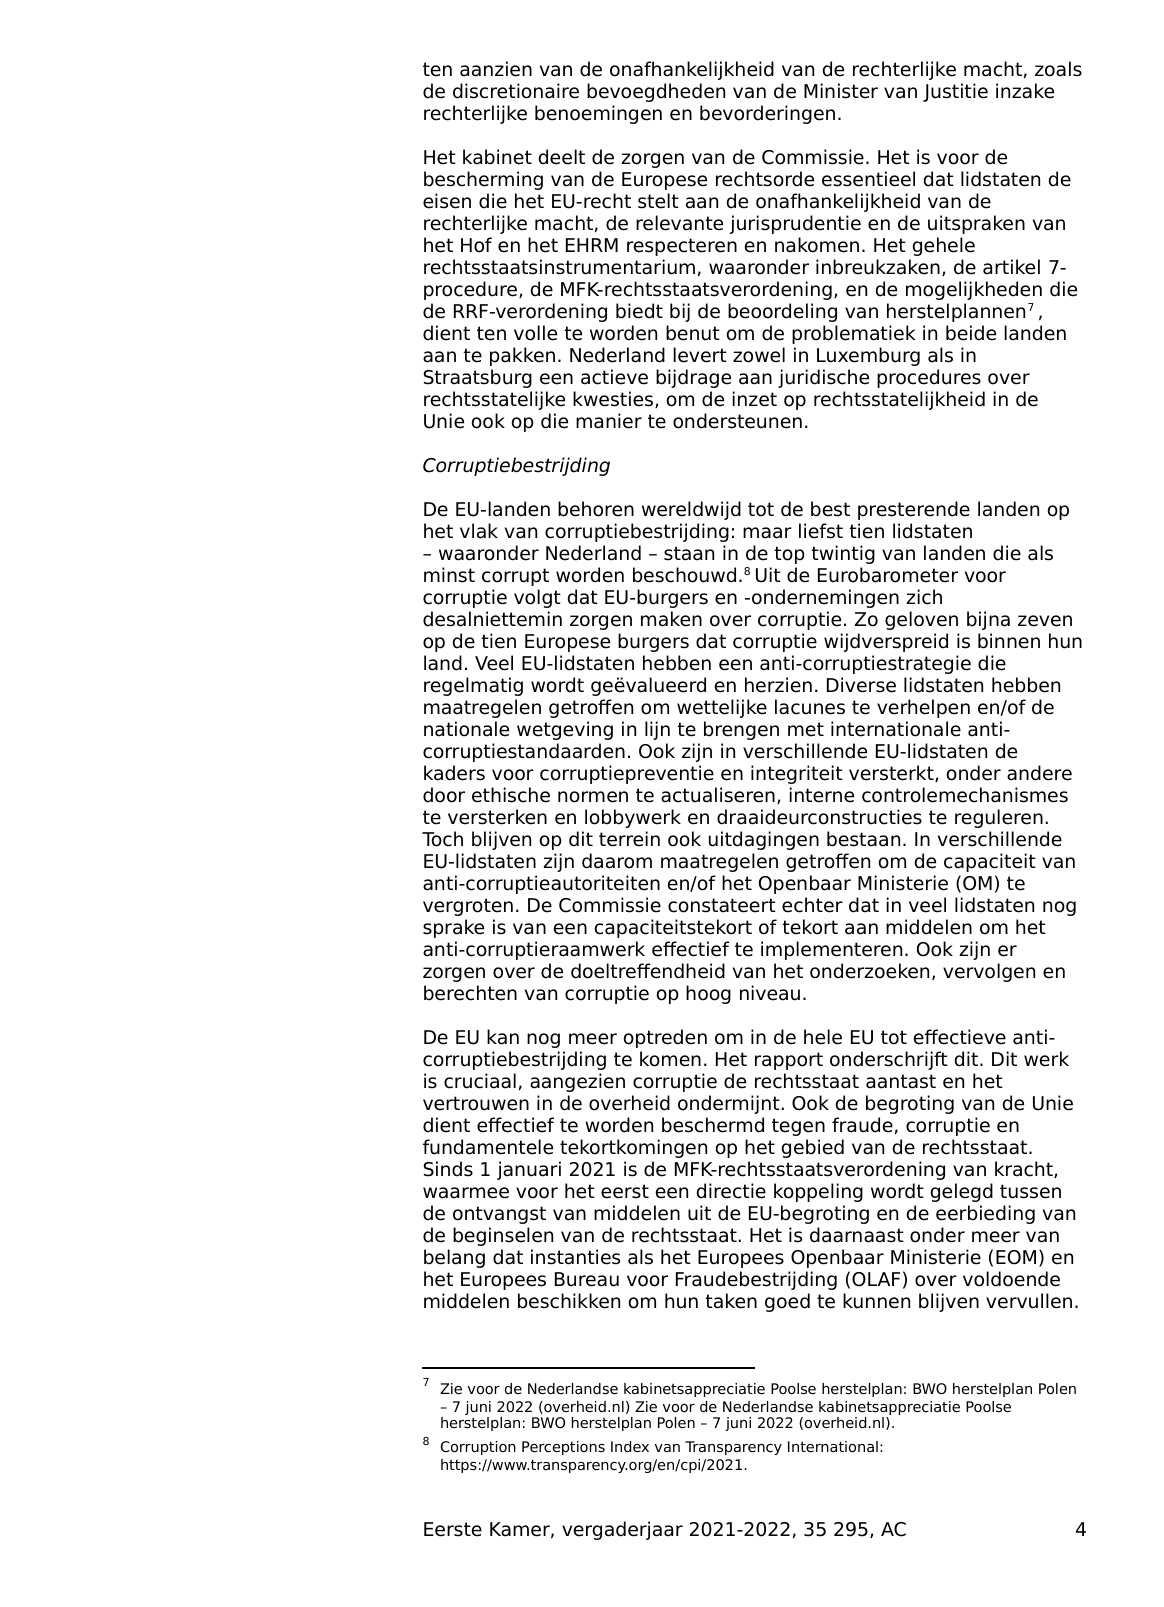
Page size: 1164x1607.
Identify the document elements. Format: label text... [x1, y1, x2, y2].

text Corruption Perceptions Index van Transparency International: https://www.transparency.org/en/cpi/2021. [422, 1435, 1087, 1474]
subtitle Corruptiebestrijding [422, 455, 1087, 477]
text De EU kan nog meer optreden om in de hele EU tot effectieve anti-corruptiebestrijding te komen. Het rapport onderschrijft dit. Dit werk is cruciaal, aangezien corruptie de rechtsstaat aantast en het vertrouwen in de overheid ondermijnt. Ook de begroting van de Unie dient effectief te worden beschermd tegen fraude, corruptie en fundamentele tekortkomingen op het gebied van de rechtsstaat. Sinds 1 januari 2021 is de MFK-rechtsstaatsverordening van kracht, waarmee voor het eerst een directie koppeling wordt gelegd tussen de ontvangst van middelen uit de EU-begroting en de eerbieding van de beginselen van de rechtsstaat. Het is daarnaast onder meer van belang dat instanties als het Europees Openbaar Ministerie (EOM) en het Europees Bureau voor Fraudebestrijding (OLAF) over voldoende middelen beschikken om hun taken goed te kunnen blijven vervullen. [422, 1027, 1087, 1313]
text ten aanzien van de onafhankelijkheid van de rechterlijke macht, zoals de discretionaire bevoegdheden van de Minister van Justitie inzake rechterlijke benoemingen en bevorderingen. [422, 59, 1087, 125]
text Het kabinet deelt de zorgen van de Commissie. Het is voor de bescherming van de Europese rechtsorde essentieel dat lidstaten de eisen die het EU-recht stelt aan de onafhankelijkheid van de rechterlijke macht, de relevante jurisprudentie en de uitspraken van het Hof en het EHRM respecteren en nakomen. Het gehele rechtsstaatsinstrumentarium, waaronder inbreukzaken, de artikel 7-procedure, de MFK-rechtsstaatsverordening, en de mogelijkheden die de RRF-verordening biedt bij de beoordeling van herstelplannen, dient ten volle te worden benut om de problematiek in beide landen aan te pakken. Nederland levert zowel in Luxemburg als in Straatsburg een actieve bijdrage aan juridische procedures over rechtsstatelijke kwesties, om de inzet op rechtsstatelijkheid in de Unie ook op die manier te ondersteunen. [422, 147, 1087, 433]
text De EU-landen behoren wereldwijd tot de best presterende landen op het vlak van corruptiebestrijding: maar liefst tien lidstaten – waaronder Nederland – staan in de top twintig van landen die als minst corrupt worden beschouwd.Uit de Eurobarometer voor corruptie volgt dat EU-burgers en -ondernemingen zich desalniettemin zorgen maken over corruptie. Zo geloven bijna zeven op de tien Europese burgers dat corruptie wijdverspreid is binnen hun land. Veel EU-lidstaten hebben een anti-corruptiestrategie die regelmatig wordt geëvalueerd en herzien. Diverse lidstaten hebben maatregelen getroffen om wettelijke lacunes te verhelpen en/of de nationale wetgeving in lijn te brengen met internationale anti-corruptiestandaarden. Ook zijn in verschillende EU-lidstaten de kaders voor corruptiepreventie en integriteit versterkt, onder andere door ethische normen te actualiseren, interne controlemechanismes te versterken en lobbywerk en draaideurconstructies te reguleren. Toch blijven op dit terrein ook uitdagingen bestaan. In verschillende EU-lidstaten zijn daarom maatregelen getroffen om de capaciteit van anti-corruptieautoriteiten en/of het Openbaar Ministerie (OM) te vergroten. De Commissie constateert echter dat in veel lidstaten nog sprake is van een capaciteitstekort of tekort aan middelen om het anti-corruptieraamwerk effectief te implementeren. Ook zijn er zorgen over de doeltreffendheid van het onderzoeken, vervolgen en berechten van corruptie op hoog niveau. [422, 499, 1087, 1005]
text Zie voor de Nederlandse kabinetsappreciatie Poolse herstelplan: BWO herstelplan Polen – 7 juni 2022 (overheid.nl) Zie voor de Nederlandse kabinetsappreciatie Poolse herstelplan: BWO herstelplan Polen – 7 juni 2022 (overheid.nl). [422, 1377, 1087, 1432]
